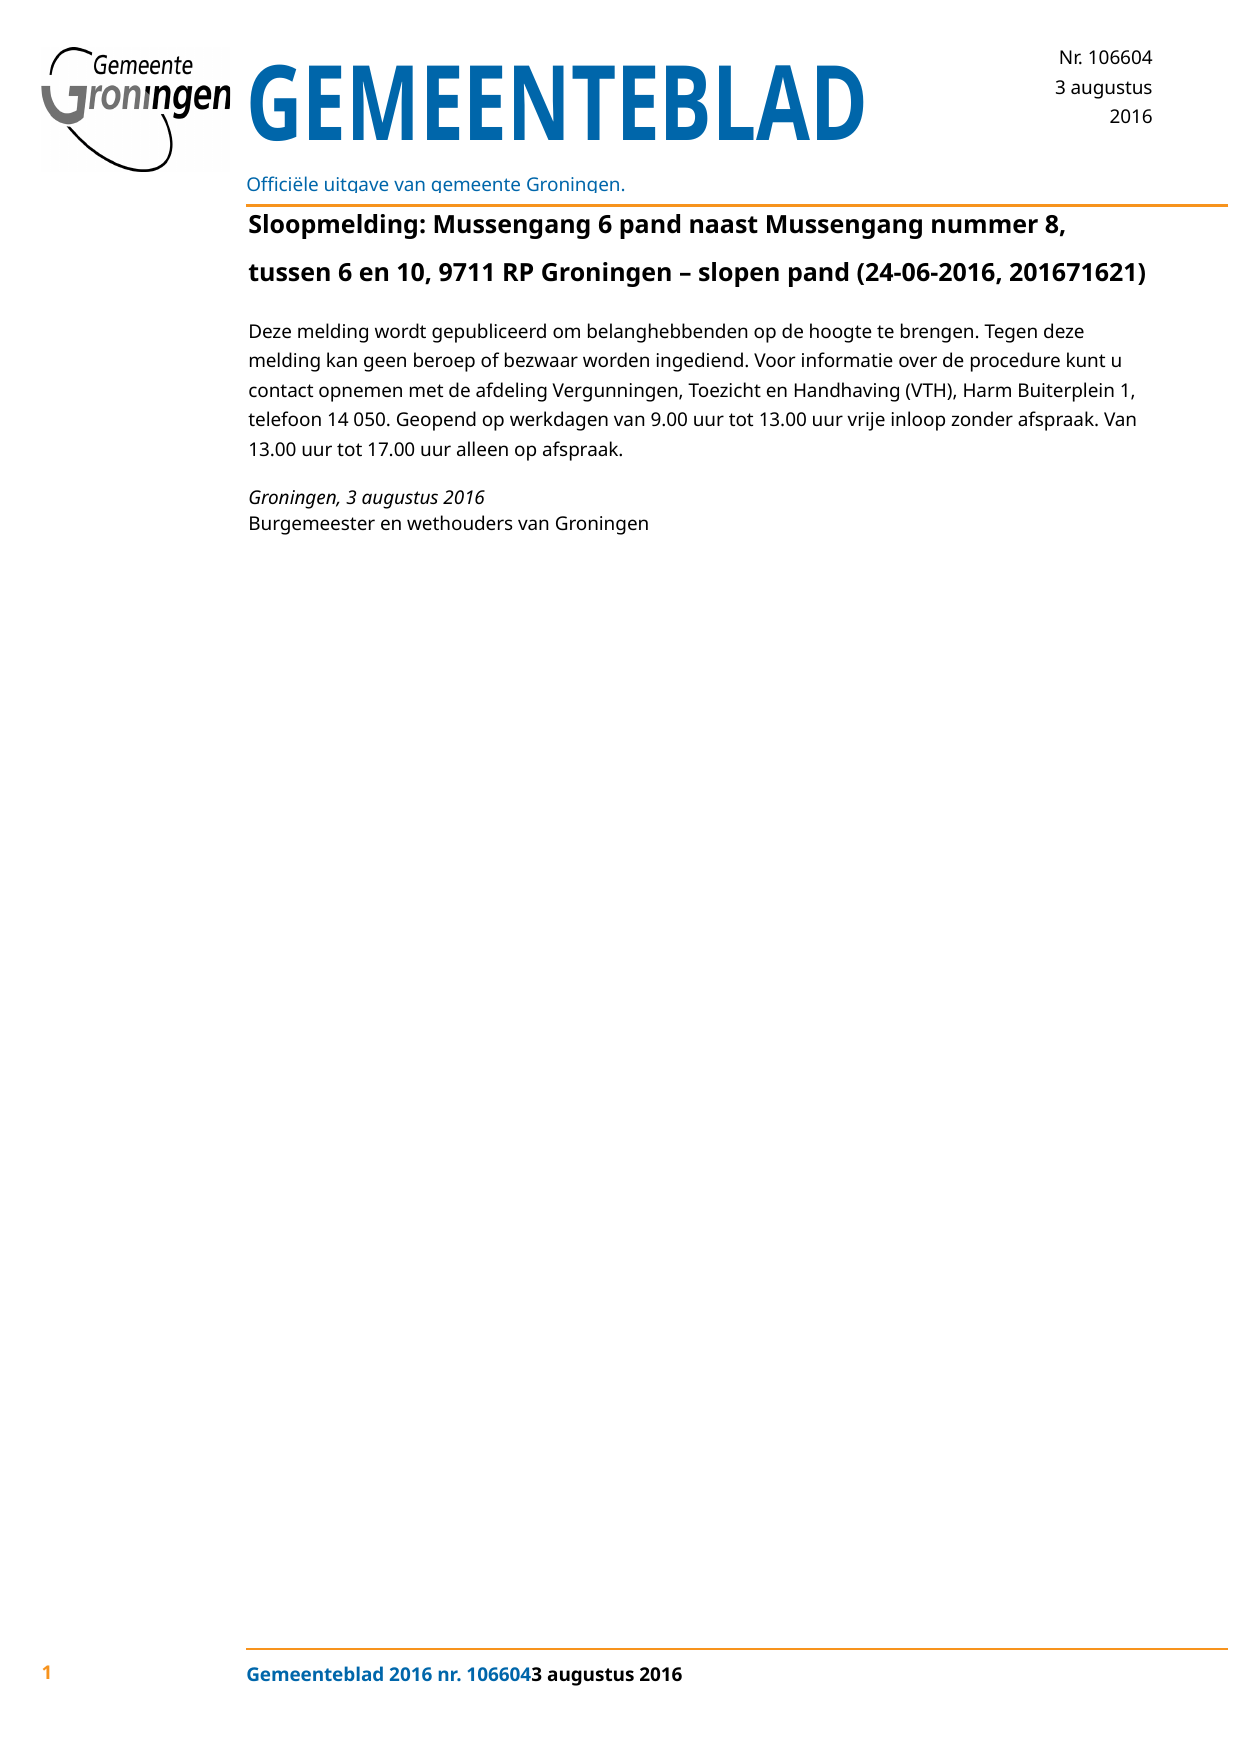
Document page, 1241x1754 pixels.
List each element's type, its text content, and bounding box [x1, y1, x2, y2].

picture [41, 47, 231, 172]
text Groningen, 3 augustus 2016 [248, 484, 1152, 510]
text Deze melding wordt gepubliceerd om belanghebbenden op de hoogte te brengen. Tegen deze melding kan geen beroep of bezwaar worden ingediend. Voor informatie over de procedure kunt u contact opnemen met de afdeling Vergunningen, Toezicht en Handhaving (VTH), Harm Buiterplein 1, telefoon 14 050. Geopend op werkdagen van 9.00 uur tot 13.00 uur vrije inloop zonder afspraak. Van 13.00 uur tot 17.00 uur alleen op afspraak. [248, 318, 1152, 462]
text Burgemeester en wethouders van Groningen [248, 510, 1152, 536]
text Sloopmelding: Mussengang 6 pand naast Mussengang nummer 8, tussen 6 en 10, 9711 RP Groningen – slopen pand (24-06-2016, 201671621) [248, 207, 1152, 288]
